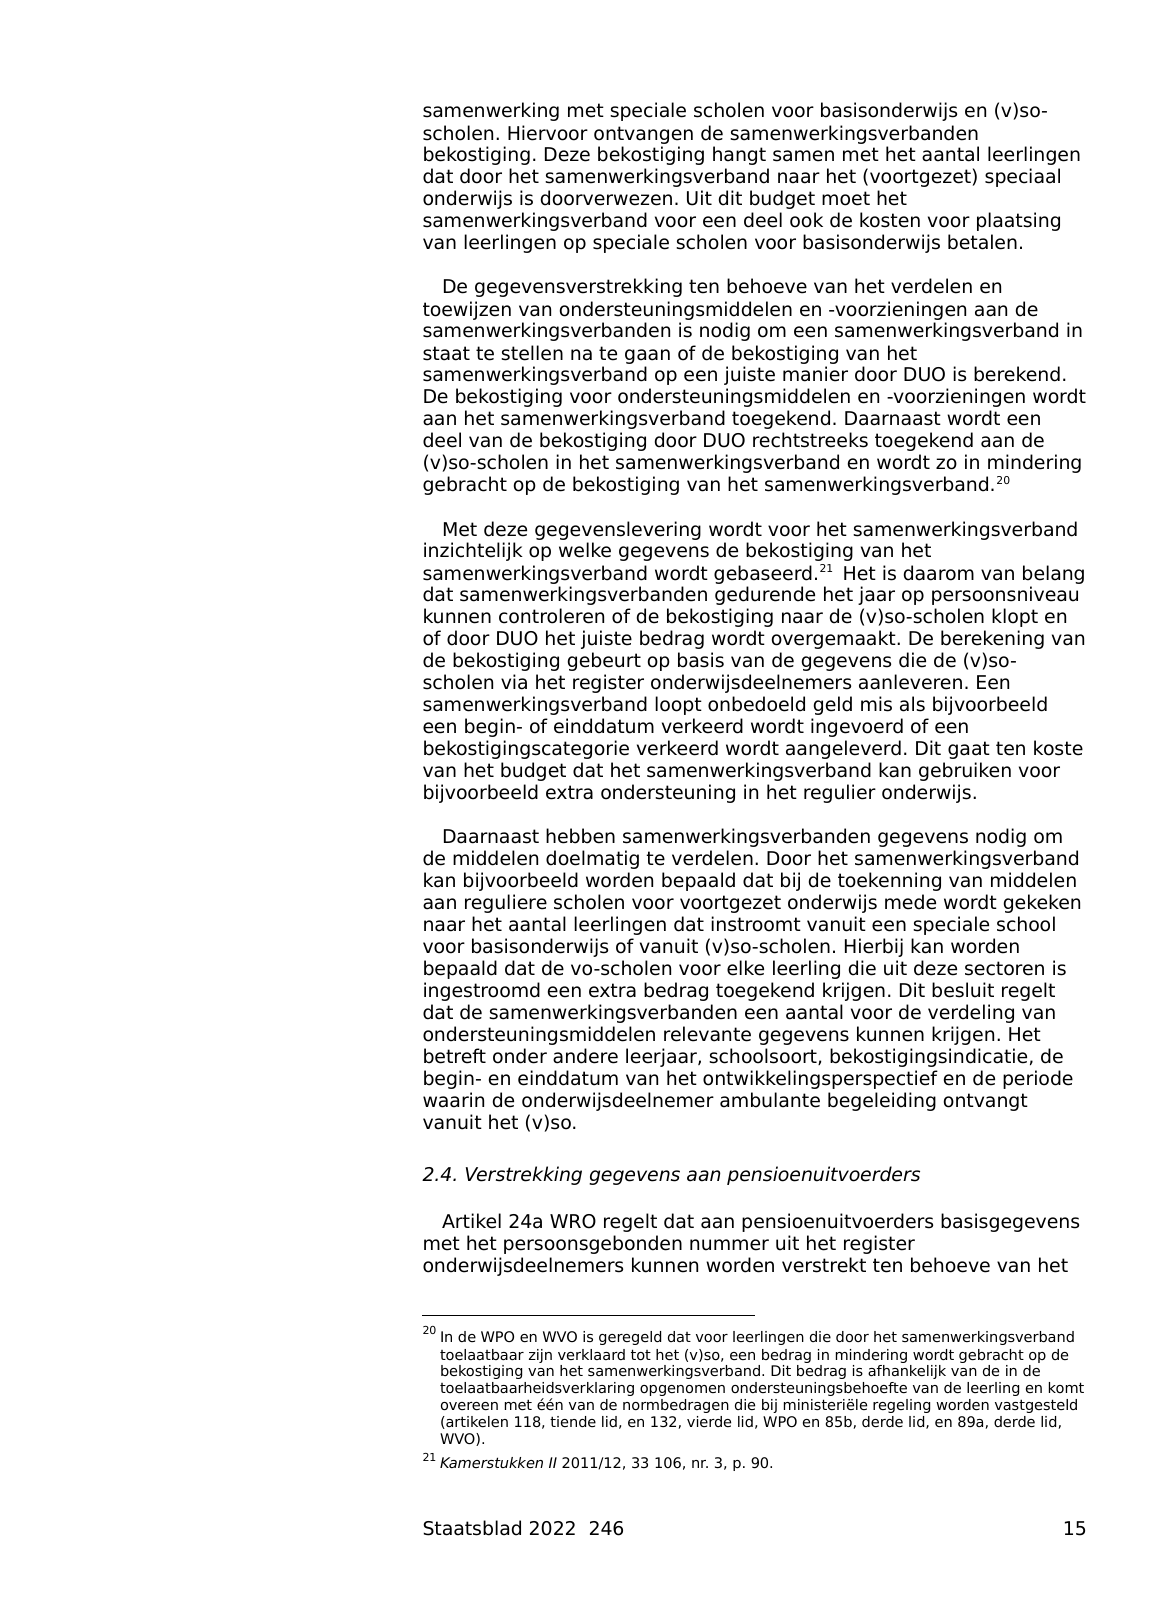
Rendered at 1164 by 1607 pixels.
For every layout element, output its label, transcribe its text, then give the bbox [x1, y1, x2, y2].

text Daarnaast hebben samenwerkingsverbanden gegevens nodig om de middelen doelmatig te verdelen. Door het samenwerkingsverband kan bijvoorbeeld worden bepaald dat bij de toekenning van middelen aan reguliere scholen voor voortgezet onderwijs mede wordt gekeken naar het aantal leerlingen dat instroomt vanuit een speciale school voor basisonderwijs of vanuit (v)so-scholen. Hierbij kan worden bepaald dat de vo-scholen voor elke leerling die uit deze sectoren is ingestroomd een extra bedrag toegekend krijgen. Dit besluit regelt dat de samenwerkingsverbanden een aantal voor de verdeling van ondersteuningsmiddelen relevante gegevens kunnen krijgen. Het betreft onder andere leerjaar, schoolsoort, bekostigingsindicatie, de begin- en einddatum van het ontwikkelingsperspectief en de periode waarin de onderwijsdeelnemer ambulante begeleiding ontvangt vanuit het (v)so. [422, 826, 1087, 1134]
text De gegevensverstrekking ten behoeve van het verdelen en toewijzen van ondersteuningsmiddelen en -voorzieningen aan de samenwerkingsverbanden is nodig om een samenwerkingsverband in staat te stellen na te gaan of de bekostiging van het samenwerkingsverband op een juiste manier door DUO is berekend. De bekostiging voor ondersteuningsmiddelen en -voorzieningen wordt aan het samenwerkingsverband toegekend. Daarnaast wordt een deel van de bekostiging door DUO rechtstreeks toegekend aan de (v)so-scholen in het samenwerkingsverband en wordt zo in mindering gebracht op de bekostiging van het samenwerkingsverband. [422, 276, 1087, 496]
text Kamerstukken II 2011/12, 33 106, nr. 3, p. 90. [422, 1451, 1087, 1473]
text Artikel 24a WRO regelt dat aan pensioenuitvoerders basisgegevens met het persoonsgebonden nummer uit het register onderwijsdeelnemers kunnen worden verstrekt ten behoeve van het [422, 1211, 1087, 1277]
text samenwerking met speciale scholen voor basisonderwijs en (v)so-scholen. Hiervoor ontvangen de samenwerkingsverbanden bekostiging. Deze bekostiging hangt samen met het aantal leerlingen dat door het samenwerkingsverband naar het (voortgezet) speciaal onderwijs is doorverwezen. Uit dit budget moet het samenwerkingsverband voor een deel ook de kosten voor plaatsing van leerlingen op speciale scholen voor basisonderwijs betalen. [422, 100, 1087, 254]
text In de WPO en WVO is geregeld dat voor leerlingen die door het samenwerkingsverband toelaatbaar zijn verklaard tot het (v)so, een bedrag in mindering wordt gebracht op de bekostiging van het samenwerkingsverband. Dit bedrag is afhankelijk van de in de toelaatbaarheidsverklaring opgenomen ondersteuningsbehoefte van de leerling en komt overeen met één van de normbedragen die bij ministeriële regeling worden vastgesteld (artikelen 118, tiende lid, en 132, vierde lid, WPO en 85b, derde lid, en 89a, derde lid, WVO). [422, 1324, 1087, 1448]
subtitle 2.4. Verstrekking gegevens aan pensioenuitvoerders [422, 1164, 1087, 1186]
text Met deze gegevenslevering wordt voor het samenwerkingsverband inzichtelijk op welke gegevens de bekostiging van het samenwerkingsverband wordt gebaseerd. Het is daarom van belang dat samenwerkingsverbanden gedurende het jaar op persoonsniveau kunnen controleren of de bekostiging naar de (v)so-scholen klopt en of door DUO het juiste bedrag wordt overgemaakt. De berekening van de bekostiging gebeurt op basis van de gegevens die de (v)so-scholen via het register onderwijsdeelnemers aanleveren. Een samenwerkingsverband loopt onbedoeld geld mis als bijvoorbeeld een begin- of einddatum verkeerd wordt ingevoerd of een bekostigingscategorie verkeerd wordt aangeleverd. Dit gaat ten koste van het budget dat het samenwerkingsverband kan gebruiken voor bijvoorbeeld extra ondersteuning in het regulier onderwijs. [422, 518, 1087, 804]
